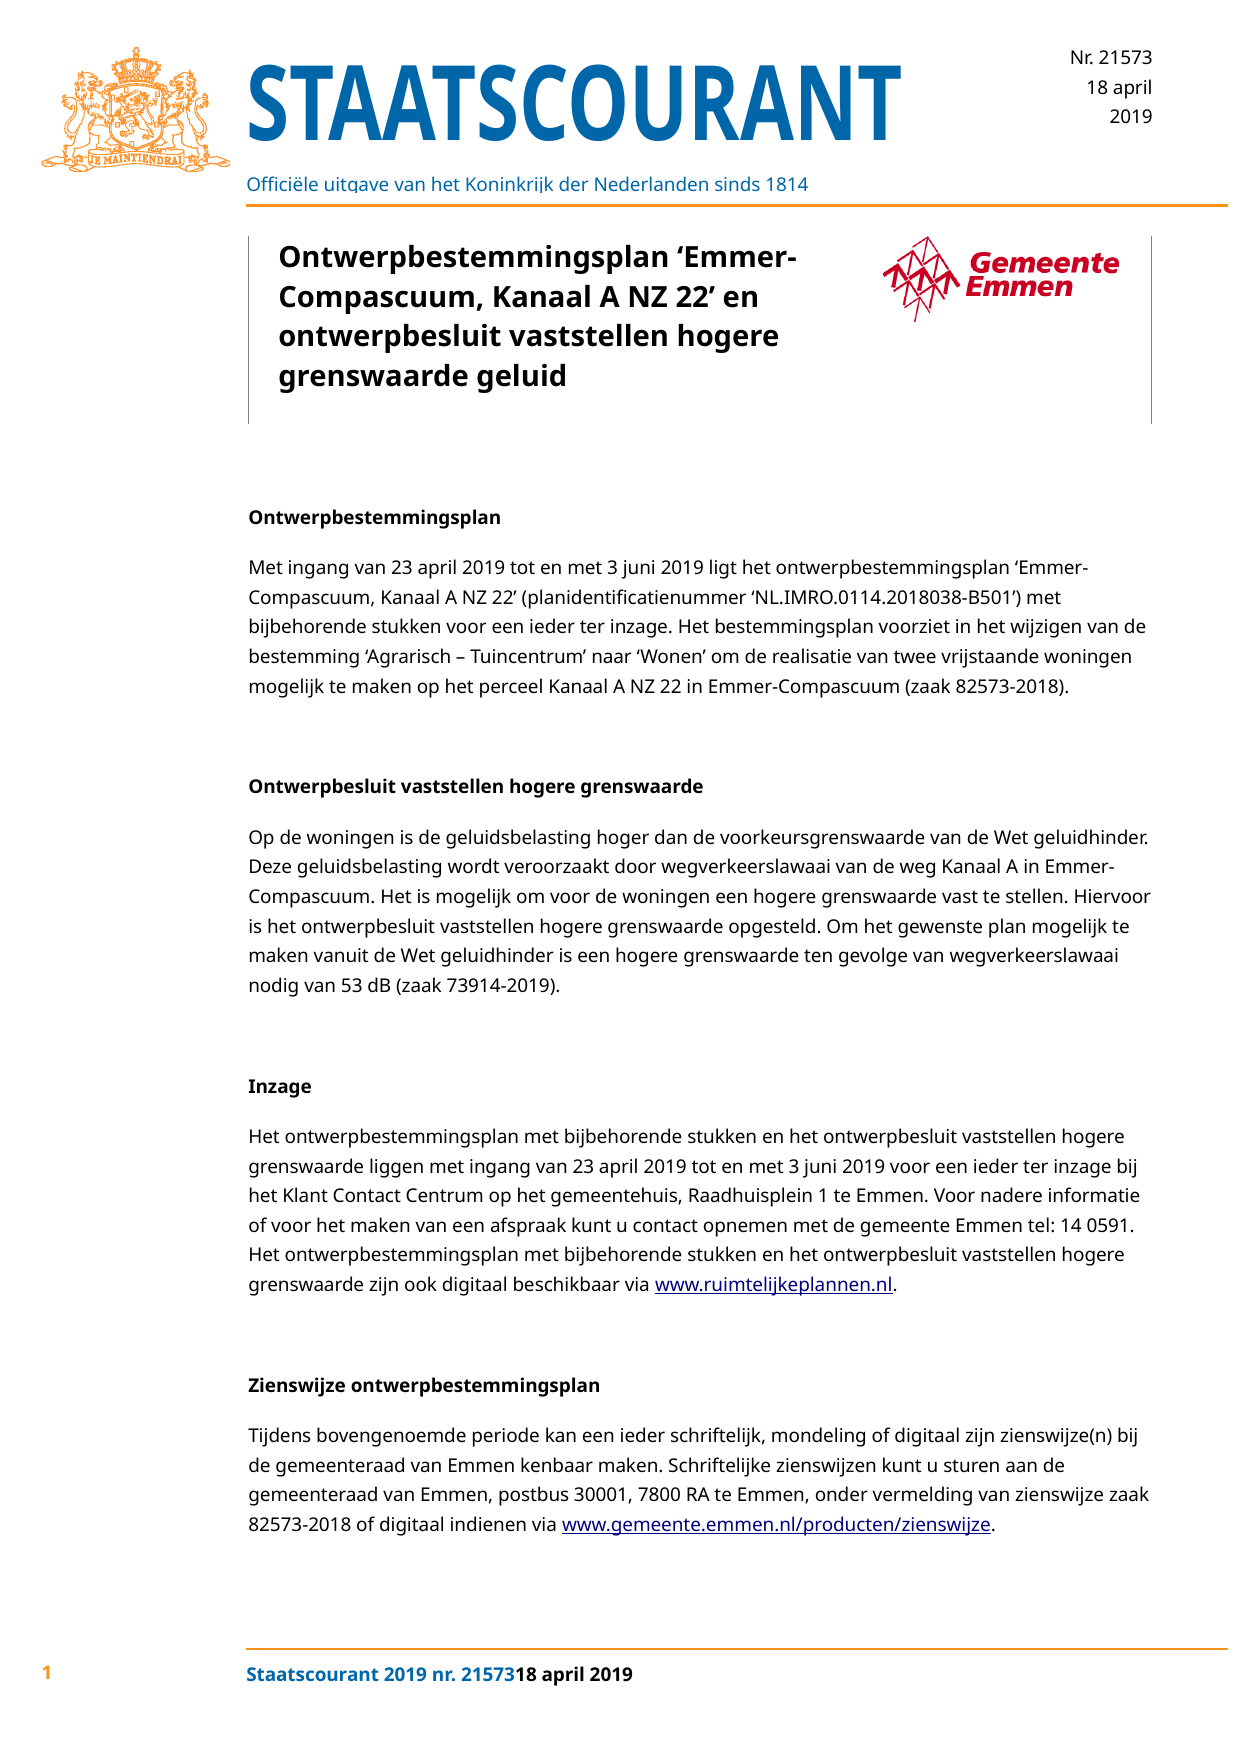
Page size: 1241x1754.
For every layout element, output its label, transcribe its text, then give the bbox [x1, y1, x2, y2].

picture [41, 47, 231, 172]
text Zienswijze ontwerpbestemmingsplan [248, 1372, 1152, 1398]
text Ontwerpbesluit vaststellen hogere grenswaarde [248, 774, 1152, 799]
text Ontwerpbestemmingsplan [248, 504, 1152, 530]
text Inzage [248, 1073, 1152, 1098]
text Op de woningen is de geluidsbelasting hoger dan de voorkeursgrenswaarde van de Wet geluidhinder. Deze geluidsbelasting wordt veroorzaakt door wegverkeerslawaai van de weg Kanaal A in Emmer-Compascuum. Het is mogelijk om voor de woningen een hogere grenswaarde vast te stellen. Hiervoor is het ontwerpbesluit vaststellen hogere grenswaarde opgesteld. Om het gewenste plan mogelijk te maken vanuit de Wet geluidhinder is een hogere grenswaarde ten gevolge van wegverkeerslawaai nodig van 53 dB (zaak 73914-2019). [248, 824, 1152, 998]
table_header Ontwerpbestemmingsplan ‘Emmer-Compascuum, Kanaal A NZ 22’ en ontwerpbesluit vaststellen hogere grenswaarde geluid [249, 236, 850, 424]
table_header [850, 236, 1151, 424]
text Het ontwerpbestemmingsplan met bijbehorende stukken en het ontwerpbesluit vaststellen hogere grenswaarde liggen met ingang van 23 april 2019 tot en met 3 juni 2019 voor een ieder ter inzage bij het Klant Contact Centrum op het gemeentehuis, Raadhuisplein 1 te Emmen. Voor nadere informatie of voor het maken van een afspraak kunt u contact opnemen met de gemeente Emmen tel: 14 0591. Het ontwerpbestemmingsplan met bijbehorende stukken en het ontwerpbesluit vaststellen hogere grenswaarde zijn ook digitaal beschikbaar via www.ruimtelijkeplannen.nl. [248, 1123, 1152, 1297]
picture [882, 236, 1119, 322]
text Tijdens bovengenoemde periode kan een ieder schriftelijk, mondeling of digitaal zijn zienswijze(n) bij de gemeenteraad van Emmen kenbaar maken. Schriftelijke zienswijzen kunt u sturen aan de gemeenteraad van Emmen, postbus 30001, 7800 RA te Emmen, onder vermelding van zienswijze zaak 82573-2018 of digitaal indienen via www.gemeente.emmen.nl/producten/zienswijze. [248, 1422, 1152, 1537]
text Met ingang van 23 april 2019 tot en met 3 juni 2019 ligt het ontwerpbestemmingsplan ‘Emmer-Compascuum, Kanaal A NZ 22’ (planidentificatienummer ‘NL.IMRO.0114.2018038-B501’) met bijbehorende stukken voor een ieder ter inzage. Het bestemmingsplan voorziet in het wijzigen van de bestemming ‘Agrarisch – Tuincentrum’ naar ‘Wonen’ om de realisatie van twee vrijstaande woningen mogelijk te maken op het perceel Kanaal A NZ 22 in Emmer-Compascuum (zaak 82573-2018). [248, 554, 1152, 698]
